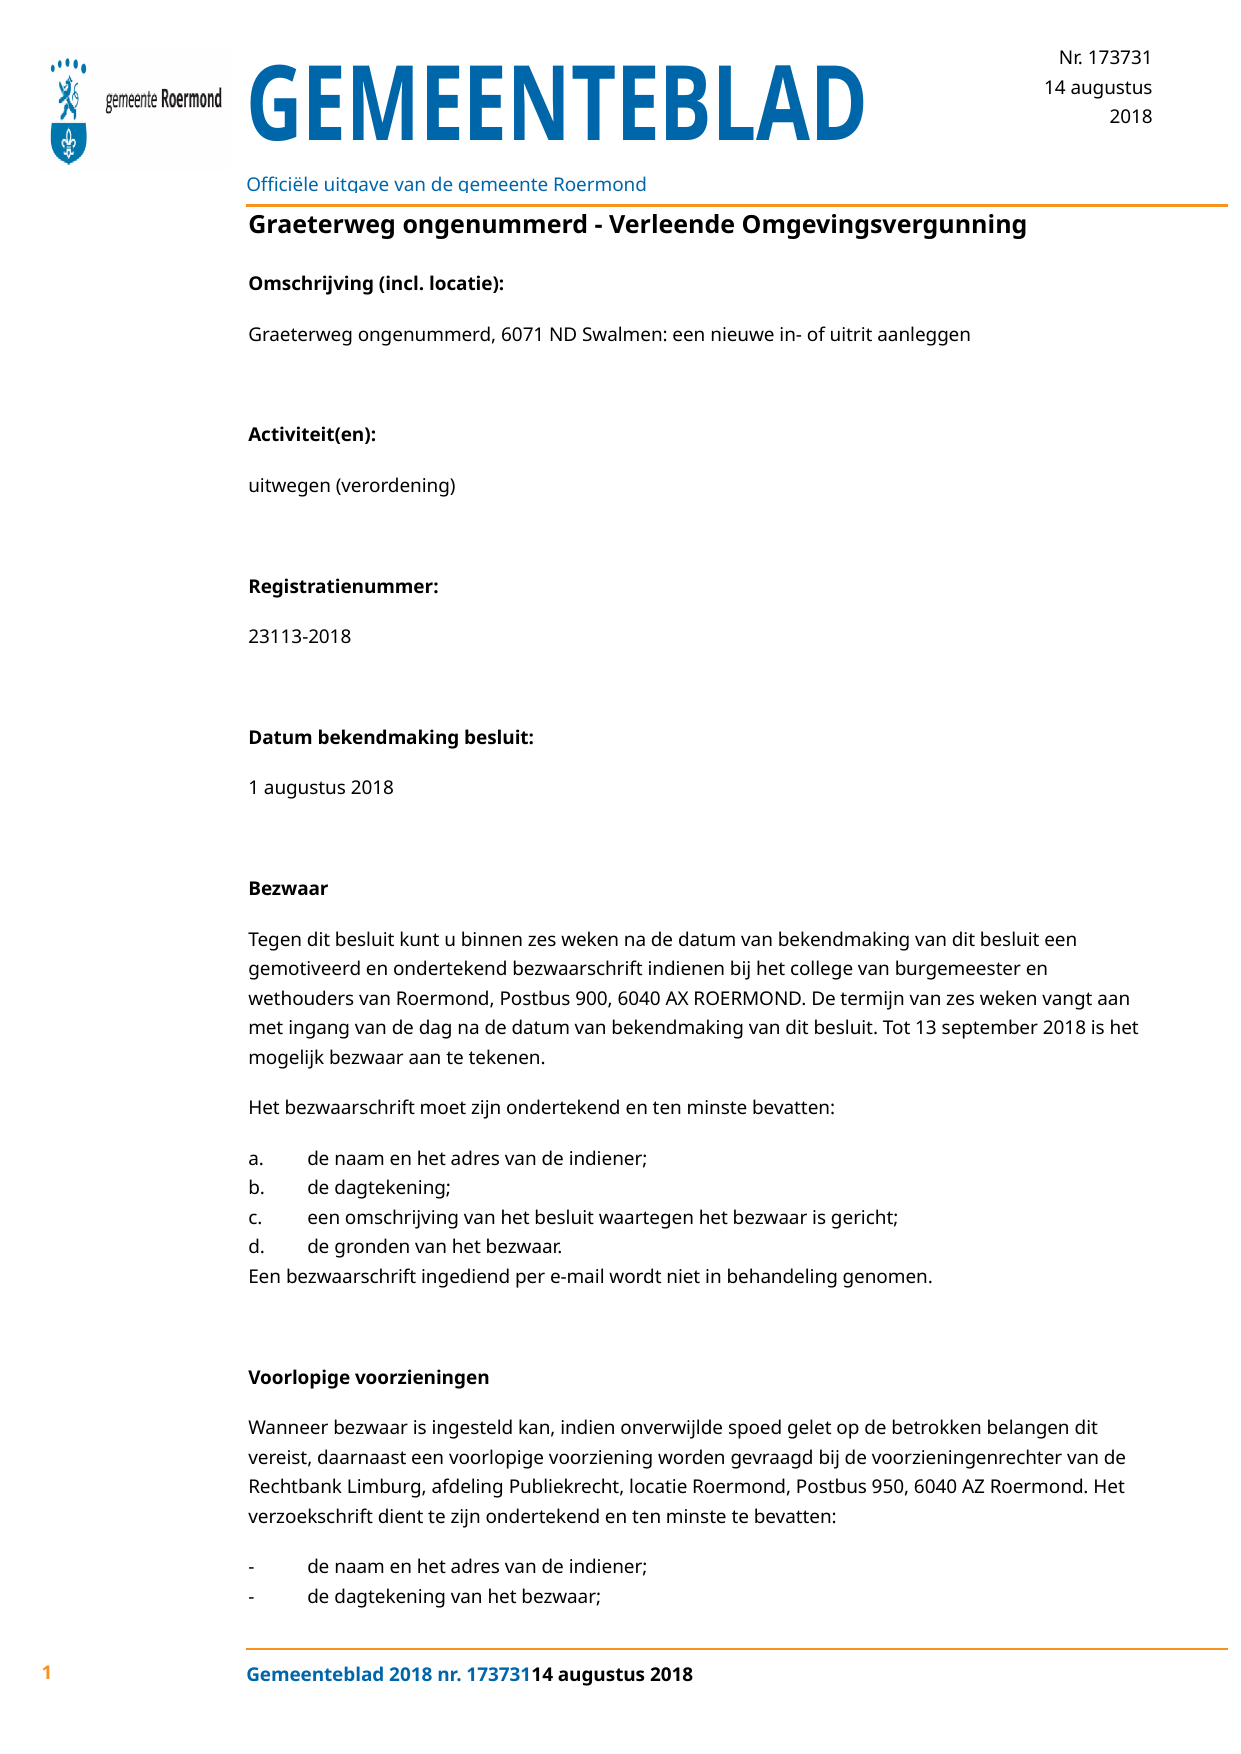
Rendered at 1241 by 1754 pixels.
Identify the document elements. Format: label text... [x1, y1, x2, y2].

text Graeterweg ongenummerd, 6071 ND Swalmen: een nieuwe in- of uitrit aanleggen [248, 321, 1152, 346]
picture [41, 47, 231, 172]
text Wanneer bezwaar is ingesteld kan, indien onverwijlde spoed gelet op de betrokken belangen dit vereist, daarnaast een voorlopige voorziening worden gevraagd bij de voorzieningenrechter van de Rechtbank Limburg, afdeling Publiekrecht, locatie Roermond, Postbus 950, 6040 AZ Roermond. Het verzoekschrift dient te zijn ondertekend en ten minste te bevatten: [248, 1414, 1152, 1529]
text Het bezwaarschrift moet zijn ondertekend en ten minste bevatten: [248, 1094, 1152, 1120]
text Omschrijving (incl. locatie): [248, 270, 1152, 296]
text Voorlopige voorzieningen [248, 1364, 1152, 1390]
text Datum bekendmaking besluit: [248, 724, 1152, 750]
text Bezwaar [248, 875, 1152, 901]
list de naam en het adres van de indiener; [248, 1554, 1152, 1579]
text Graeterweg ongenummerd - Verleende Omgevingsvergunning [248, 207, 1152, 241]
list de gronden van het bezwaar. [248, 1234, 1152, 1259]
list de dagtekening van het bezwaar; [248, 1583, 1152, 1609]
list de dagtekening; [248, 1174, 1152, 1200]
text 1 augustus 2018 [248, 774, 1152, 800]
list de naam en het adres van de indiener; [248, 1145, 1152, 1171]
text Tegen dit besluit kunt u binnen zes weken na de datum van bekendmaking van dit besluit een gemotiveerd en ondertekend bezwaarschrift indienen bij het college van burgemeester en wethouders van Roermond, Postbus 900, 6040 AX ROERMOND. De termijn van zes weken vangt aan met ingang van de dag na de datum van bekendmaking van dit besluit. Tot 13 september 2018 is het mogelijk bezwaar aan te tekenen. [248, 926, 1152, 1070]
text Registratienummer: [248, 573, 1152, 598]
text Een bezwaarschrift ingediend per e-mail wordt niet in behandeling genomen. [248, 1263, 1152, 1289]
text uitwegen (verordening) [248, 472, 1152, 498]
list een omschrijving van het besluit waartegen het bezwaar is gericht; [248, 1204, 1152, 1230]
text 23113-2018 [248, 623, 1152, 649]
text Activiteit(en): [248, 422, 1152, 447]
